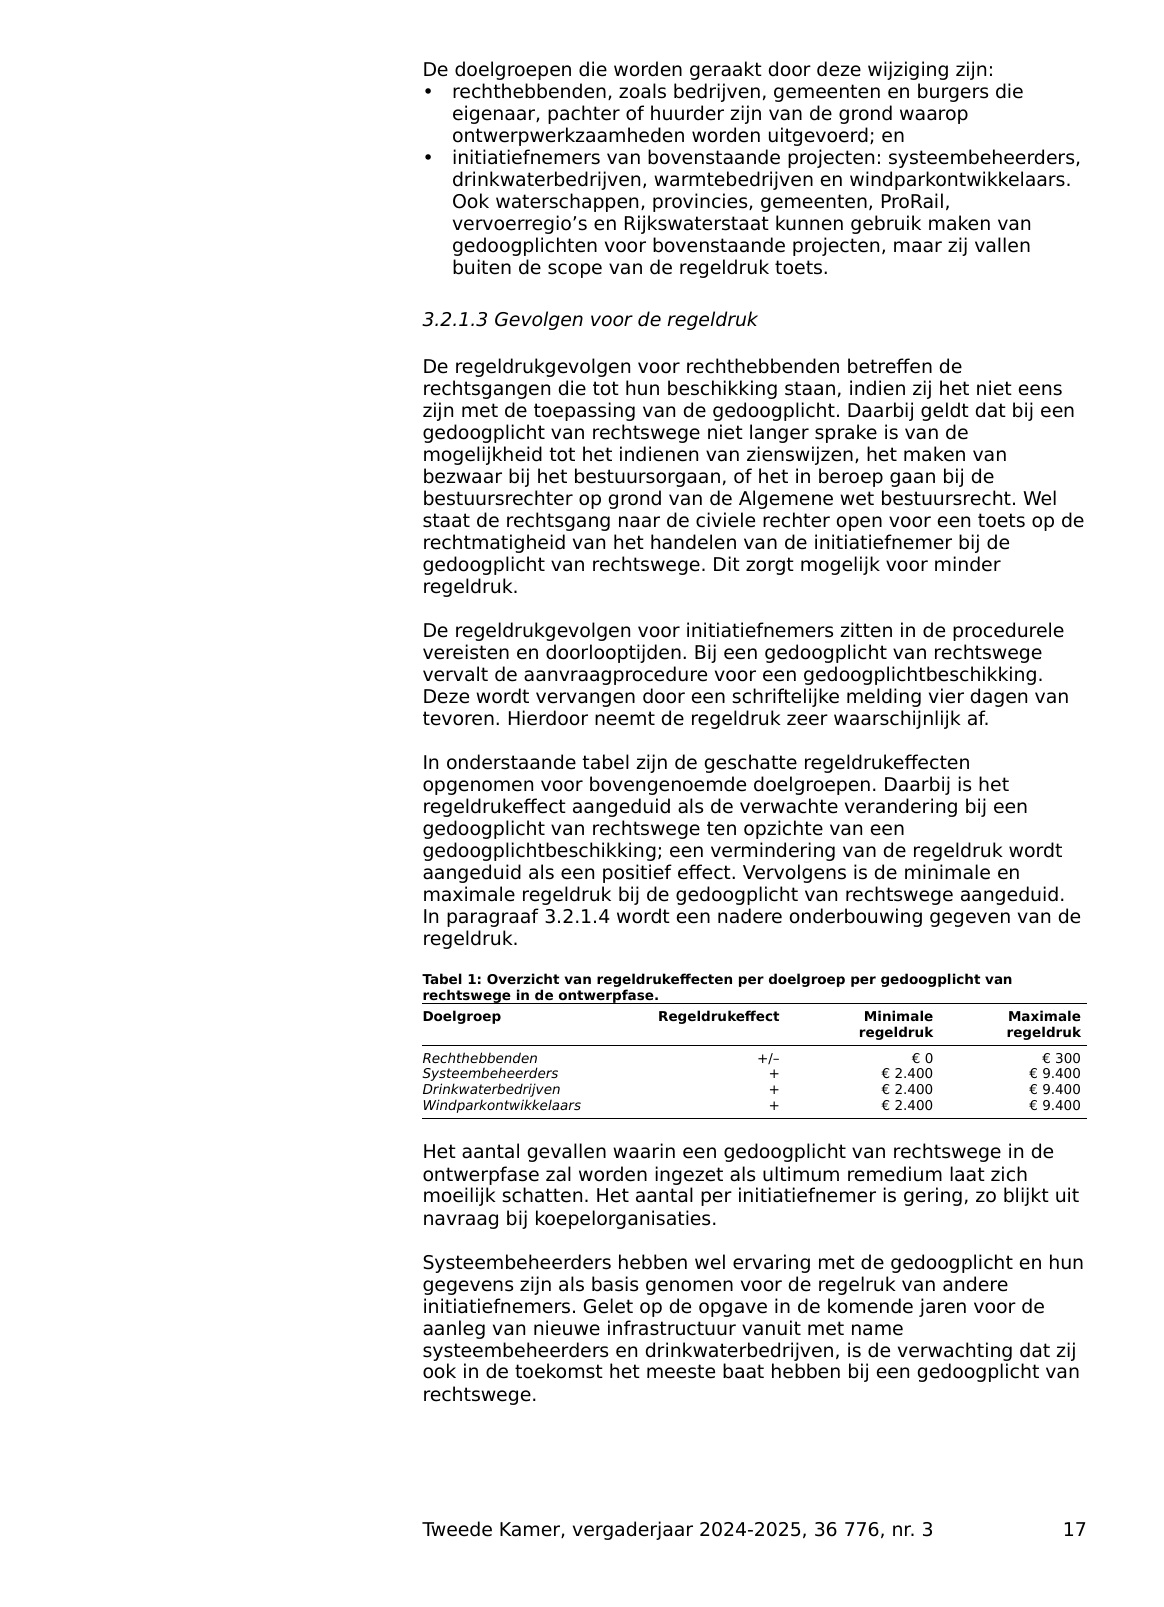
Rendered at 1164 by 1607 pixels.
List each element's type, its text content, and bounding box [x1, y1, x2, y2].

subtitle 3.2.1.3 Gevolgen voor de regeldruk [422, 309, 1087, 331]
text In onderstaande tabel zijn de geschatte regeldrukeffecten opgenomen voor bovengenoemde doelgroepen. Daarbij is het regeldrukeffect aangeduid als de verwachte verandering bij een gedoogplicht van rechtswege ten opzichte van een gedoogplichtbeschikking; een vermindering van de regeldruk wordt aangeduid als een positief effect. Vervolgens is de minimale en maximale regeldruk bij de gedoogplicht van rechtswege aangeduid. In paragraaf 3.2.1.4 wordt een nadere onderbouwing gegeven van de regeldruk. [422, 752, 1087, 950]
table_cell +/– [632, 1046, 785, 1066]
text De regeldrukgevolgen voor initiatiefnemers zitten in de procedurele vereisten en doorlooptijden. Bij een gedoogplicht van rechtswege vervalt de aanvraagprocedure voor een gedoogplichtbeschikking. Deze wordt vervangen door een schriftelijke melding vier dagen van tevoren. Hierdoor neemt de regeldruk zeer waarschijnlijk af. [422, 620, 1087, 730]
table_cell € 9.400 [939, 1066, 1087, 1082]
table_cell Windparkontwikkelaars [422, 1098, 632, 1118]
table_cell Systeembeheerders [422, 1066, 632, 1082]
table_cell + [632, 1098, 785, 1118]
text • initiatiefnemers van bovenstaande projecten: systeembeheerders, drinkwaterbedrijven, warmtebedrijven en windparkontwikkelaars. Ook waterschappen, provincies, gemeenten, ProRail, vervoerregio’s en Rijkswaterstaat kunnen gebruik maken van gedoogplichten voor bovenstaande projecten, maar zij vallen buiten de scope van de regeldruk toets. [422, 147, 1087, 279]
text Systeembeheerders hebben wel ervaring met de gedoogplicht en hun gegevens zijn als basis genomen voor de regelruk van andere initiatiefnemers. Gelet op de opgave in de komende jaren voor de aanleg van nieuwe infrastructuur vanuit met name systeembeheerders en drinkwaterbedrijven, is de verwachting dat zij ook in de toekomst het meeste baat hebben bij een gedoogplicht van rechtswege. [422, 1252, 1087, 1405]
table_cell Doelgroep [422, 1004, 632, 1045]
table_cell € 9.400 [939, 1098, 1087, 1118]
table_cell Rechthebbenden [422, 1046, 632, 1066]
table_cell € 300 [939, 1046, 1087, 1066]
table_cell € 9.400 [939, 1082, 1087, 1098]
table_cell Minimale regeldruk [785, 1004, 939, 1045]
text De doelgroepen die worden geraakt door deze wijziging zijn: [422, 59, 1087, 81]
text • rechthebbenden, zoals bedrijven, gemeenten en burgers die eigenaar, pachter of huurder zijn van de grond waarop ontwerpwerkzaamheden worden uitgevoerd; en [422, 81, 1087, 147]
table_cell Maximale regeldruk [939, 1004, 1087, 1045]
table_cell Regeldrukeffect [632, 1004, 785, 1045]
table_cell + [632, 1082, 785, 1098]
table_cell € 2.400 [785, 1082, 939, 1098]
table_cell Drinkwaterbedrijven [422, 1082, 632, 1098]
table_header Tabel 1: Overzicht van regeldrukeffecten per doelgroep per gedoogplicht van rechtswege in de ontwerpfase. [422, 972, 1087, 1003]
text De regeldrukgevolgen voor rechthebbenden betreffen de rechtsgangen die tot hun beschikking staan, indien zij het niet eens zijn met de toepassing van de gedoogplicht. Daarbij geldt dat bij een gedoogplicht van rechtswege niet langer sprake is van de mogelijkheid tot het indienen van zienswijzen, het maken van bezwaar bij het bestuursorgaan, of het in beroep gaan bij de bestuursrechter op grond van de Algemene wet bestuursrecht. Wel staat de rechtsgang naar de civiele rechter open voor een toets op de rechtmatigheid van het handelen van de initiatiefnemer bij de gedoogplicht van rechtswege. Dit zorgt mogelijk voor minder regeldruk. [422, 356, 1087, 598]
text Het aantal gevallen waarin een gedoogplicht van rechtswege in de ontwerpfase zal worden ingezet als ultimum remedium laat zich moeilijk schatten. Het aantal per initiatiefnemer is gering, zo blijkt uit navraag bij koepelorganisaties. [422, 1141, 1087, 1229]
table_cell € 2.400 [785, 1098, 939, 1118]
table_cell € 0 [785, 1046, 939, 1066]
table_cell € 2.400 [785, 1066, 939, 1082]
table_cell + [632, 1066, 785, 1082]
